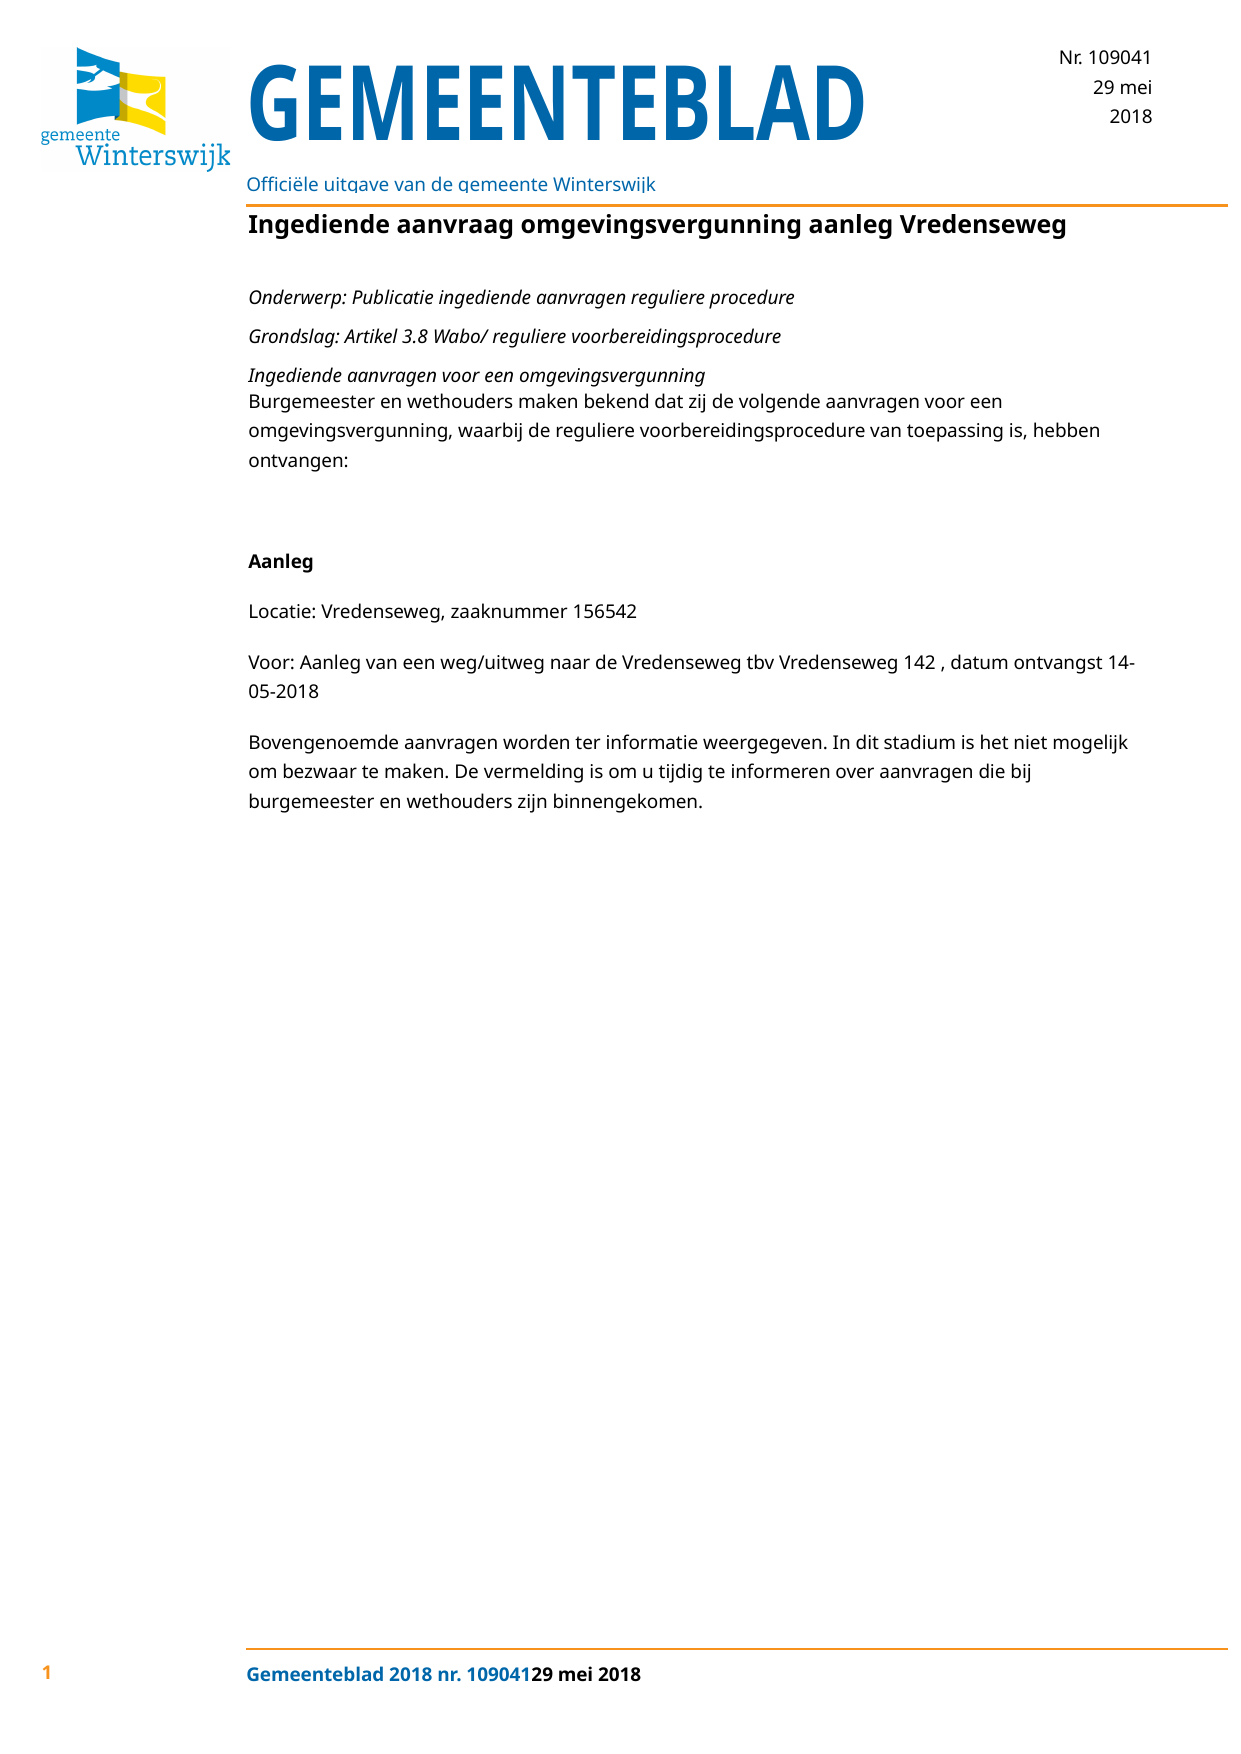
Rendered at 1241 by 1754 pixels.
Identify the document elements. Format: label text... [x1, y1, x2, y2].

text Locatie: Vredenseweg, zaaknummer 156542 [248, 598, 1152, 624]
text Aanleg [248, 548, 1152, 574]
picture [225, 153, 231, 162]
text Bovengenoemde aanvragen worden ter informatie weergegeven. In dit stadium is het niet mogelijk om bezwaar te maken. De vermelding is om u tijdig te informeren over aanvragen die bij burgemeester en wethouders zijn binnengekomen. [248, 729, 1152, 814]
text Onderwerp: Publicatie ingediende aanvragen reguliere procedure [248, 284, 1152, 309]
text Grondslag: Artikel 3.8 Wabo/ reguliere voorbereidingsprocedure [248, 323, 1152, 349]
text Ingediende aanvraag omgevingsvergunning aanleg Vredenseweg [248, 207, 1152, 241]
text Ingediende aanvragen voor een omgevingsvergunning [248, 362, 1152, 388]
text Burgemeester en wethouders maken bekend dat zij de volgende aanvragen voor een omgevingsvergunning, waarbij de reguliere voorbereidingsprocedure van toepassing is, hebben ontvangen: [248, 388, 1152, 473]
picture [41, 47, 231, 172]
text Voor: Aanleg van een weg/uitweg naar de Vredenseweg tbv Vredenseweg 142 , datum ontvangst 14-05-2018 [248, 649, 1152, 704]
